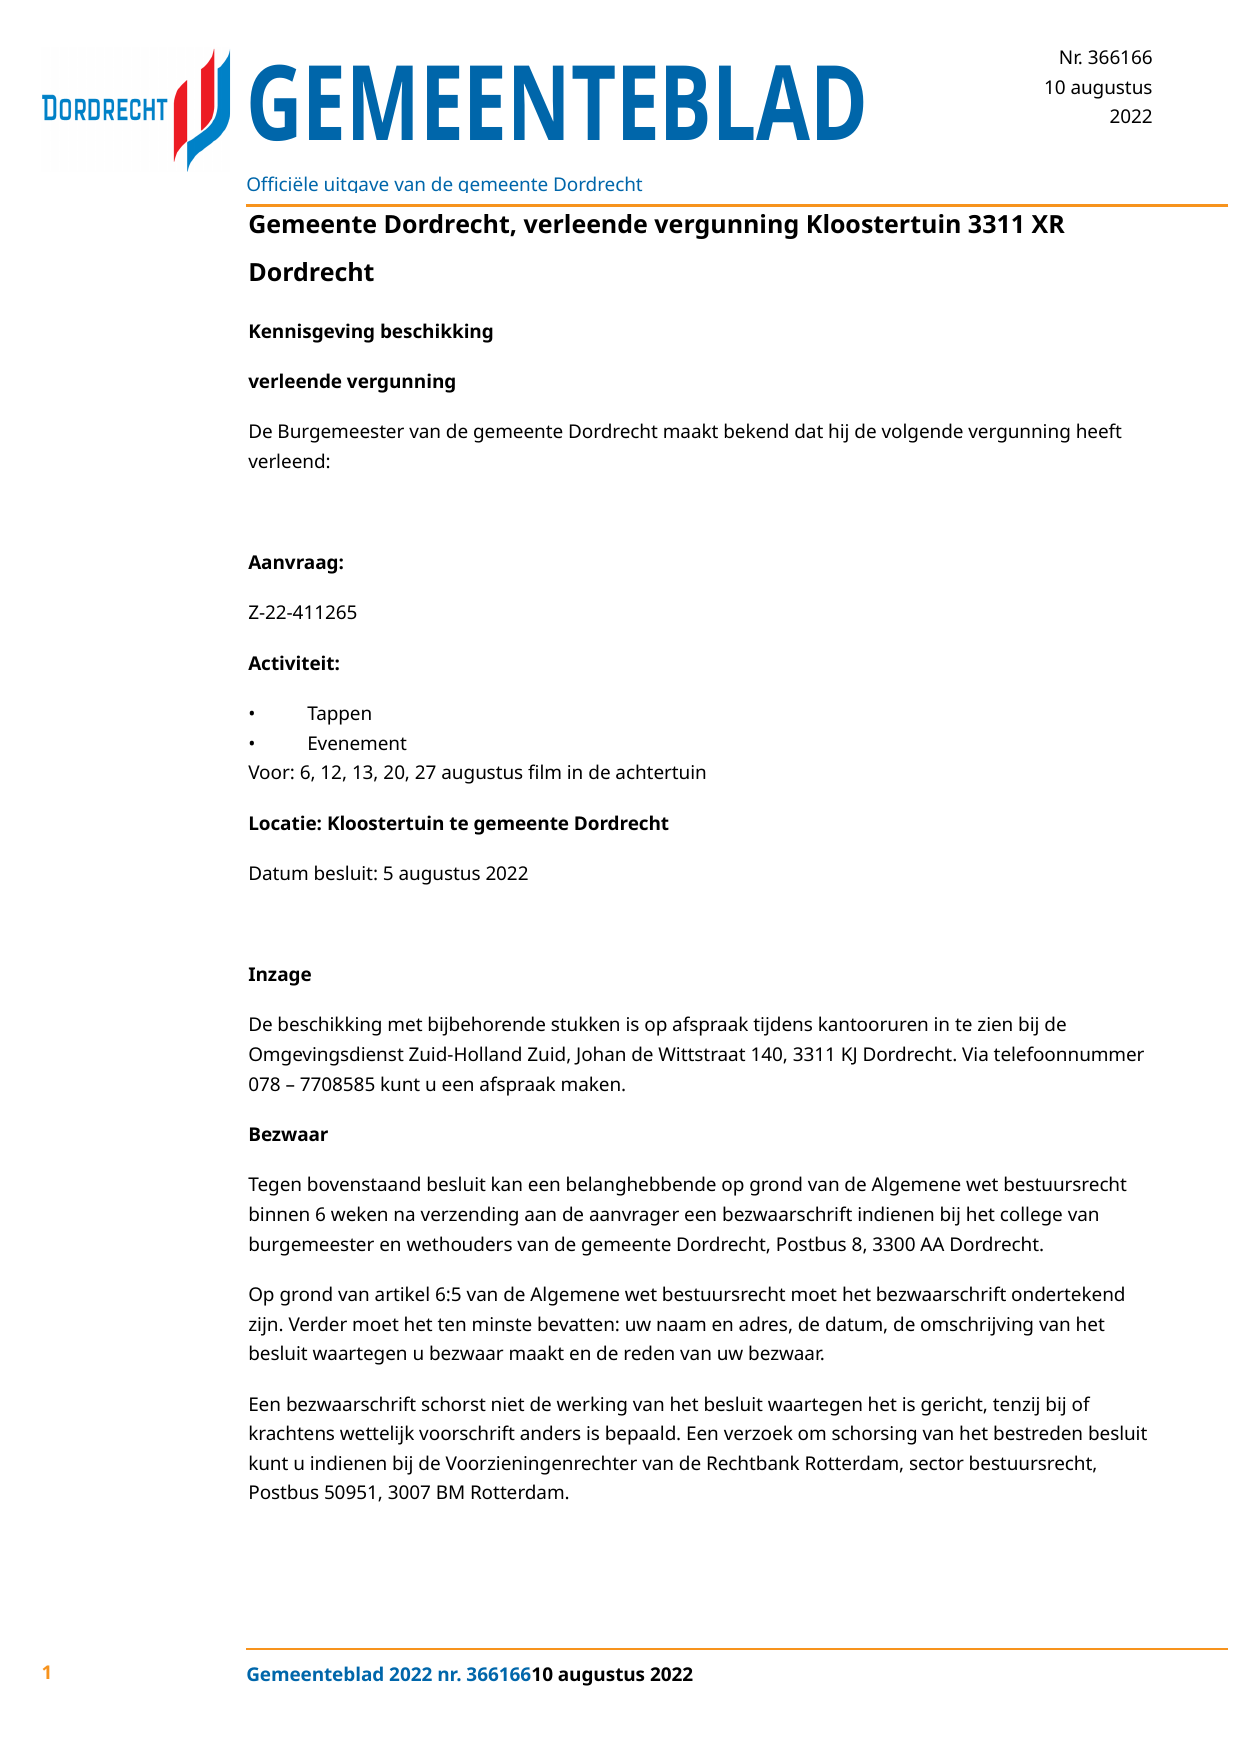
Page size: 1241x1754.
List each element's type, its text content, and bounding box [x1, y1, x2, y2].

text De Burgemeester van de gemeente Dordrecht maakt bekend dat hij de volgende vergunning heeft verleend: [248, 419, 1152, 474]
text Op grond van artikel 6:5 van de Algemene wet bestuursrecht moet het bezwaarschrift ondertekend zijn. Verder moet het ten minste bevatten: uw naam en adres, de datum, de omschrijving van het besluit waartegen u bezwaar maakt en de reden van uw bezwaar. [248, 1281, 1152, 1366]
text Tegen bovenstaand besluit kan een belanghebbende op grond van de Algemene wet bestuursrecht binnen 6 weken na verzending aan de aanvrager een bezwaarschrift indienen bij het college van burgemeester en wethouders van de gemeente Dordrecht, Postbus 8, 3300 AA Dordrecht. [248, 1172, 1152, 1257]
text Datum besluit: 5 augustus 2022 [248, 860, 1152, 886]
text Locatie: Kloostertuin te gemeente Dordrecht [248, 810, 1152, 836]
picture [41, 47, 231, 172]
text Kennisgeving beschikking [248, 318, 1152, 344]
text Z-22-411265 [248, 599, 1152, 625]
list Evenement [248, 730, 1152, 756]
text Aanvraag: [248, 549, 1152, 575]
text Bezwaar [248, 1121, 1152, 1147]
text Voor: 6, 12, 13, 20, 27 augustus film in de achtertuin [248, 759, 1152, 785]
text Inzage [248, 961, 1152, 987]
text verleende vergunning [248, 368, 1152, 394]
text Activiteit: [248, 650, 1152, 676]
text Een bezwaarschrift schorst niet de werking van het besluit waartegen het is gericht, tenzij bij of krachtens wettelijk voorschrift anders is bepaald. Een verzoek om schorsing van het bestreden besluit kunt u indienen bij de Voorzieningenrechter van de Rechtbank Rotterdam, sector bestuursrecht, Postbus 50951, 3007 BM Rotterdam. [248, 1391, 1152, 1505]
text De beschikking met bijbehorende stukken is op afspraak tijdens kantooruren in te zien bij de Omgevingsdienst Zuid-Holland Zuid, Johan de Wittstraat 140, 3311 KJ Dordrecht. Via telefoonnummer 078 – 7708585 kunt u een afspraak maken. [248, 1012, 1152, 1097]
text Gemeente Dordrecht, verleende vergunning Kloostertuin 3311 XR Dordrecht [248, 207, 1152, 288]
list Tappen [248, 700, 1152, 726]
